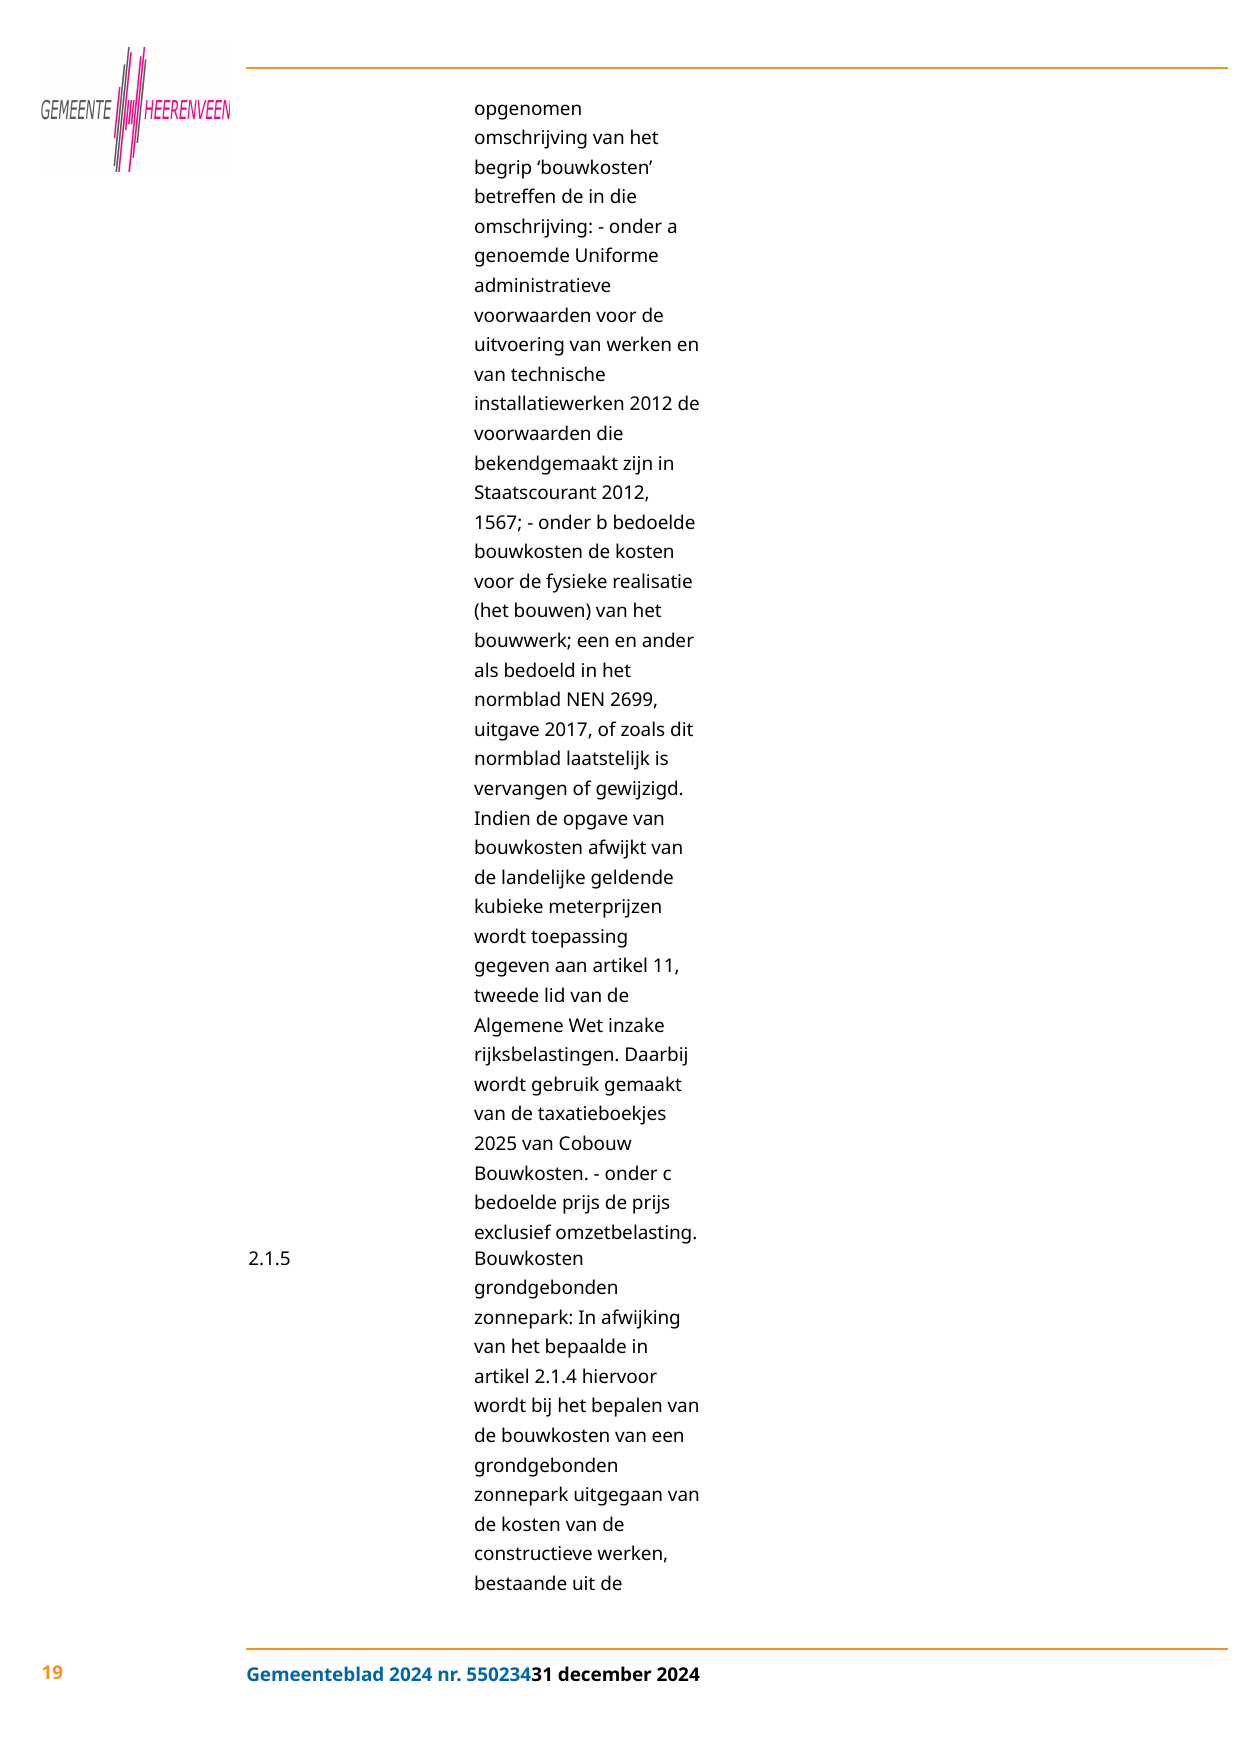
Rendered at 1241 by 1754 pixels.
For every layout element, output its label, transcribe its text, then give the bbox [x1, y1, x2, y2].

table_cell opgenomen omschrijving van het begrip ‘bouwkosten’ betreffen de in die omschrijving: - onder a genoemde Uniforme administratieve voorwaarden voor de uitvoering van werken en van technische installatiewerken 2012 de voorwaarden die bekendgemaakt zijn in Staatscourant 2012, 1567; - onder b bedoelde bouwkosten de kosten voor de fysieke realisatie (het bouwen) van het bouwwerk; een en ander als bedoeld in het normblad NEN 2699, uitgave 2017, of zoals dit normblad laatstelijk is vervangen of gewijzigd. Indien de opgave van bouwkosten afwijkt van de landelijke geldende kubieke meterprijzen wordt toepassing gegeven aan artikel 11, tweede lid van de Algemene Wet inzake rijksbelastingen. Daarbij wordt gebruik gemaakt van de taxatieboekjes 2025 van Cobouw Bouwkosten. - onder c bedoelde prijs de prijs exclusief omzetbelasting. [474, 95, 700, 1245]
table_cell [700, 1245, 926, 1596]
table_cell Bouwkosten grondgebonden zonnepark: In afwijking van het bepaalde in artikel 2.1.4 hiervoor wordt bij het bepalen van de bouwkosten van een grondgebonden zonnepark uitgegaan van de kosten van de constructieve werken, bestaande uit de [474, 1245, 700, 1596]
table_cell [926, 95, 1152, 1245]
picture [41, 47, 231, 172]
table_cell [926, 1245, 1152, 1596]
table_cell [248, 95, 474, 1245]
table_cell 2.1.5 [248, 1245, 474, 1596]
table_cell [700, 95, 926, 1245]
